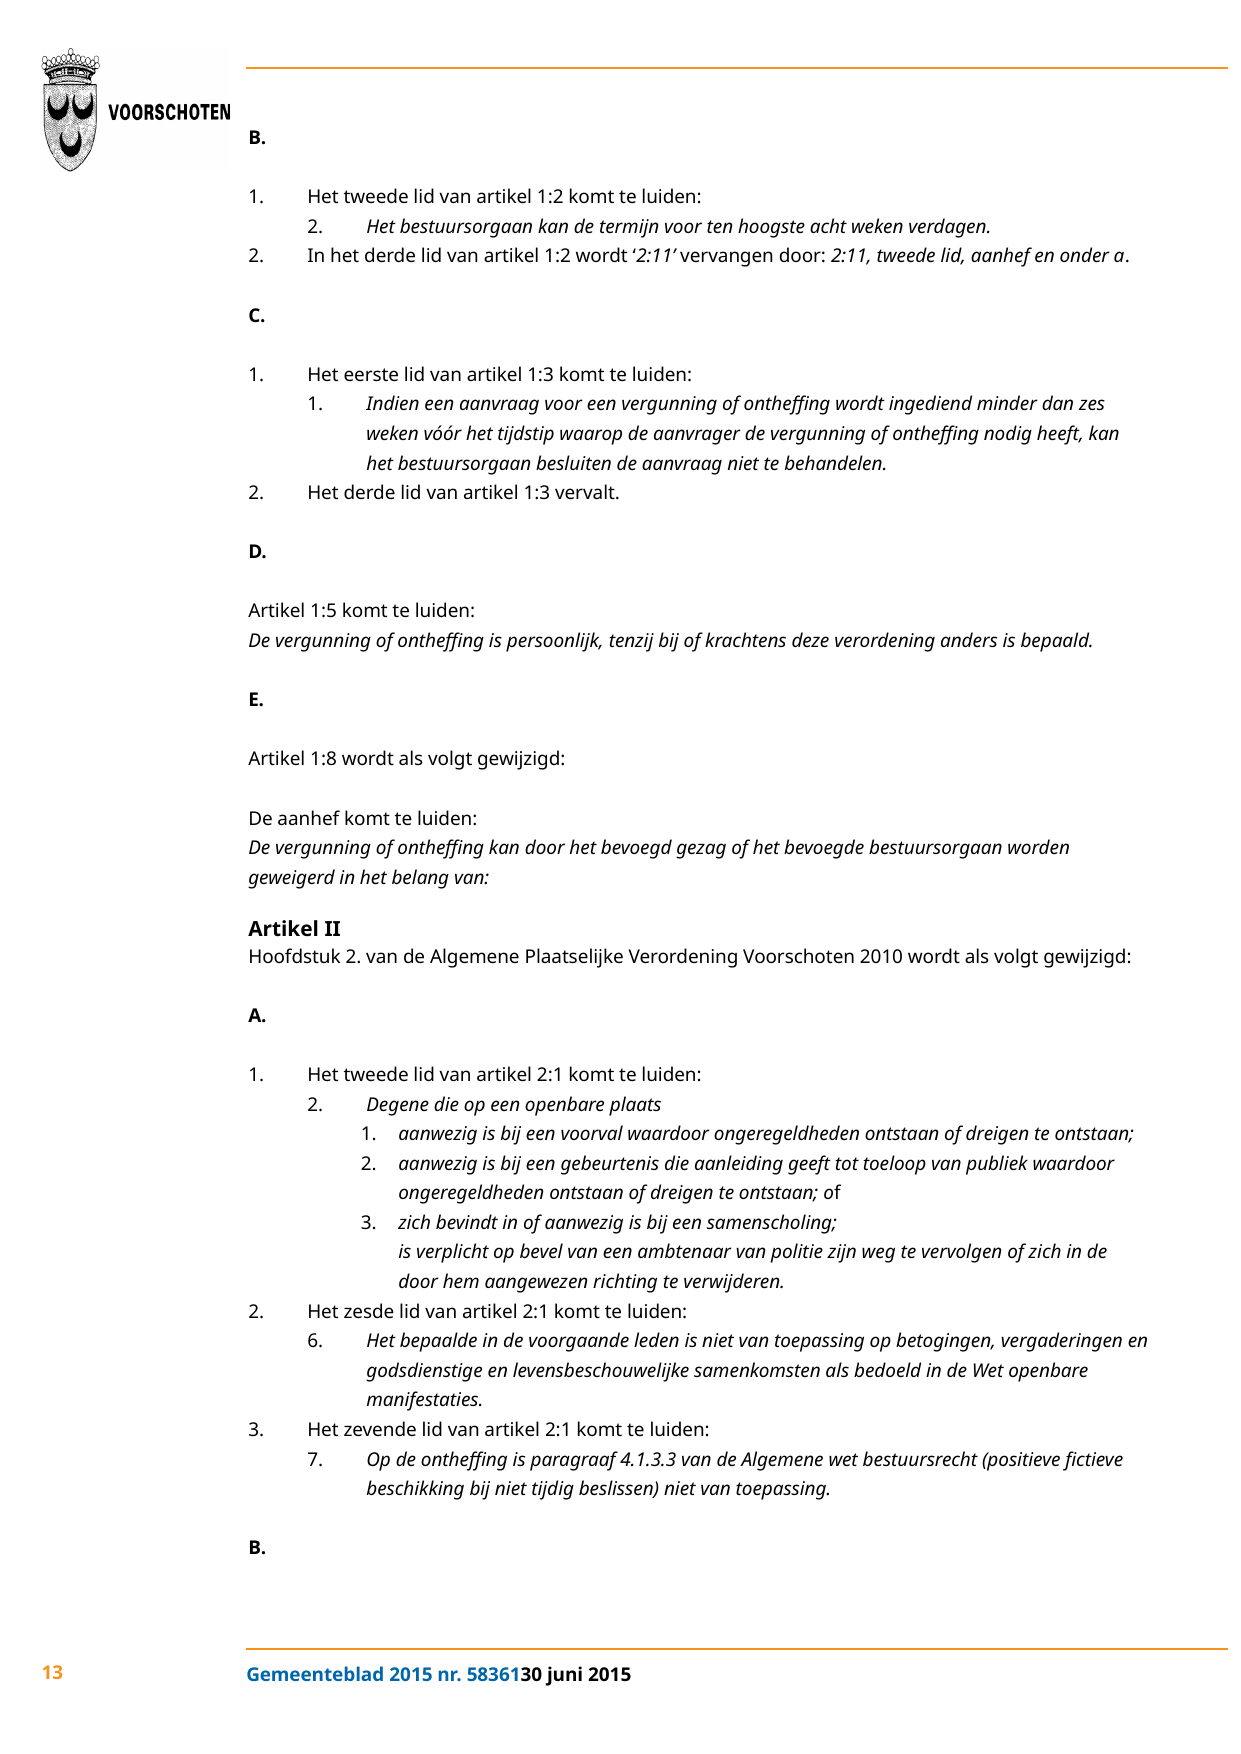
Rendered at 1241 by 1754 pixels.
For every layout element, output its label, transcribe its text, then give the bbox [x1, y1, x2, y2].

text Hoofdstuk 2. van de Algemene Plaatselijke Verordening Voorschoten 2010 wordt als volgt gewijzigd: [248, 943, 1152, 968]
list Op de ontheffing is paragraaf 4.1.3.3 van de Algemene wet bestuursrecht (positieve fictieve beschikking bij niet tijdig beslissen) niet van toepassing. [307, 1446, 1152, 1501]
picture [41, 47, 231, 172]
list Het zevende lid van artikel 2:1 komt te luiden: [248, 1416, 1152, 1442]
list Degene die op een openbare plaats [307, 1091, 1152, 1116]
list Het eerste lid van artikel 1:3 komt te luiden: [248, 361, 1152, 387]
list aanwezig is bij een gebeurtenis die aanleiding geeft tot toeloop van publiek waardoor ongeregeldheden ontstaan of dreigen te ontstaan; of [361, 1150, 1152, 1205]
text Artikel 1:5 komt te luiden: [248, 598, 1152, 623]
text B. [248, 124, 1152, 150]
text De aanhef komt te luiden: [248, 805, 1152, 831]
list aanwezig is bij een voorval waardoor ongeregeldheden ontstaan of dreigen te ontstaan; [361, 1120, 1152, 1146]
text D. [248, 538, 1152, 564]
list Het bepaalde in de voorgaande leden is niet van toepassing op betogingen, vergaderingen en godsdienstige en levensbeschouwelijke samenkomsten als bedoeld in de Wet openbare manifestaties. [307, 1327, 1152, 1412]
list zich bevindt in of aanwezig is bij een samenscholing; [361, 1209, 1152, 1235]
text Artikel II [248, 914, 1152, 943]
text E. [248, 686, 1152, 712]
list is verplicht op bevel van een ambtenaar van politie zijn weg te vervolgen of zich in de door hem aangewezen richting te verwijderen. [361, 1239, 1152, 1294]
list Het zesde lid van artikel 2:1 komt te luiden: [248, 1298, 1152, 1323]
list Het tweede lid van artikel 2:1 komt te luiden: [248, 1061, 1152, 1087]
text Artikel 1:8 wordt als volgt gewijzigd: [248, 746, 1152, 771]
text De vergunning of ontheffing is persoonlijk, tenzij bij of krachtens deze verordening anders is bepaald. [248, 627, 1152, 653]
text De vergunning of ontheffing kan door het bevoegd gezag of het bevoegde bestuursorgaan worden geweigerd in het belang van: [248, 834, 1152, 890]
list Het tweede lid van artikel 1:2 komt te luiden: [248, 183, 1152, 209]
list Het derde lid van artikel 1:3 vervalt. [248, 479, 1152, 505]
list In het derde lid van artikel 1:2 wordt ‘2:11’ vervangen door: 2:11, tweede lid, aanhef en onder a. [248, 243, 1152, 268]
text B. [248, 1534, 1152, 1560]
text A. [248, 1002, 1152, 1028]
list Indien een aanvraag voor een vergunning of ontheffing wordt ingediend minder dan zes weken vóór het tijdstip waarop de aanvrager de vergunning of ontheffing nodig heeft, kan het bestuursorgaan besluiten de aanvraag niet te behandelen. [307, 391, 1152, 476]
text C. [248, 302, 1152, 328]
list Het bestuursorgaan kan de termijn voor ten hoogste acht weken verdagen. [307, 213, 1152, 239]
